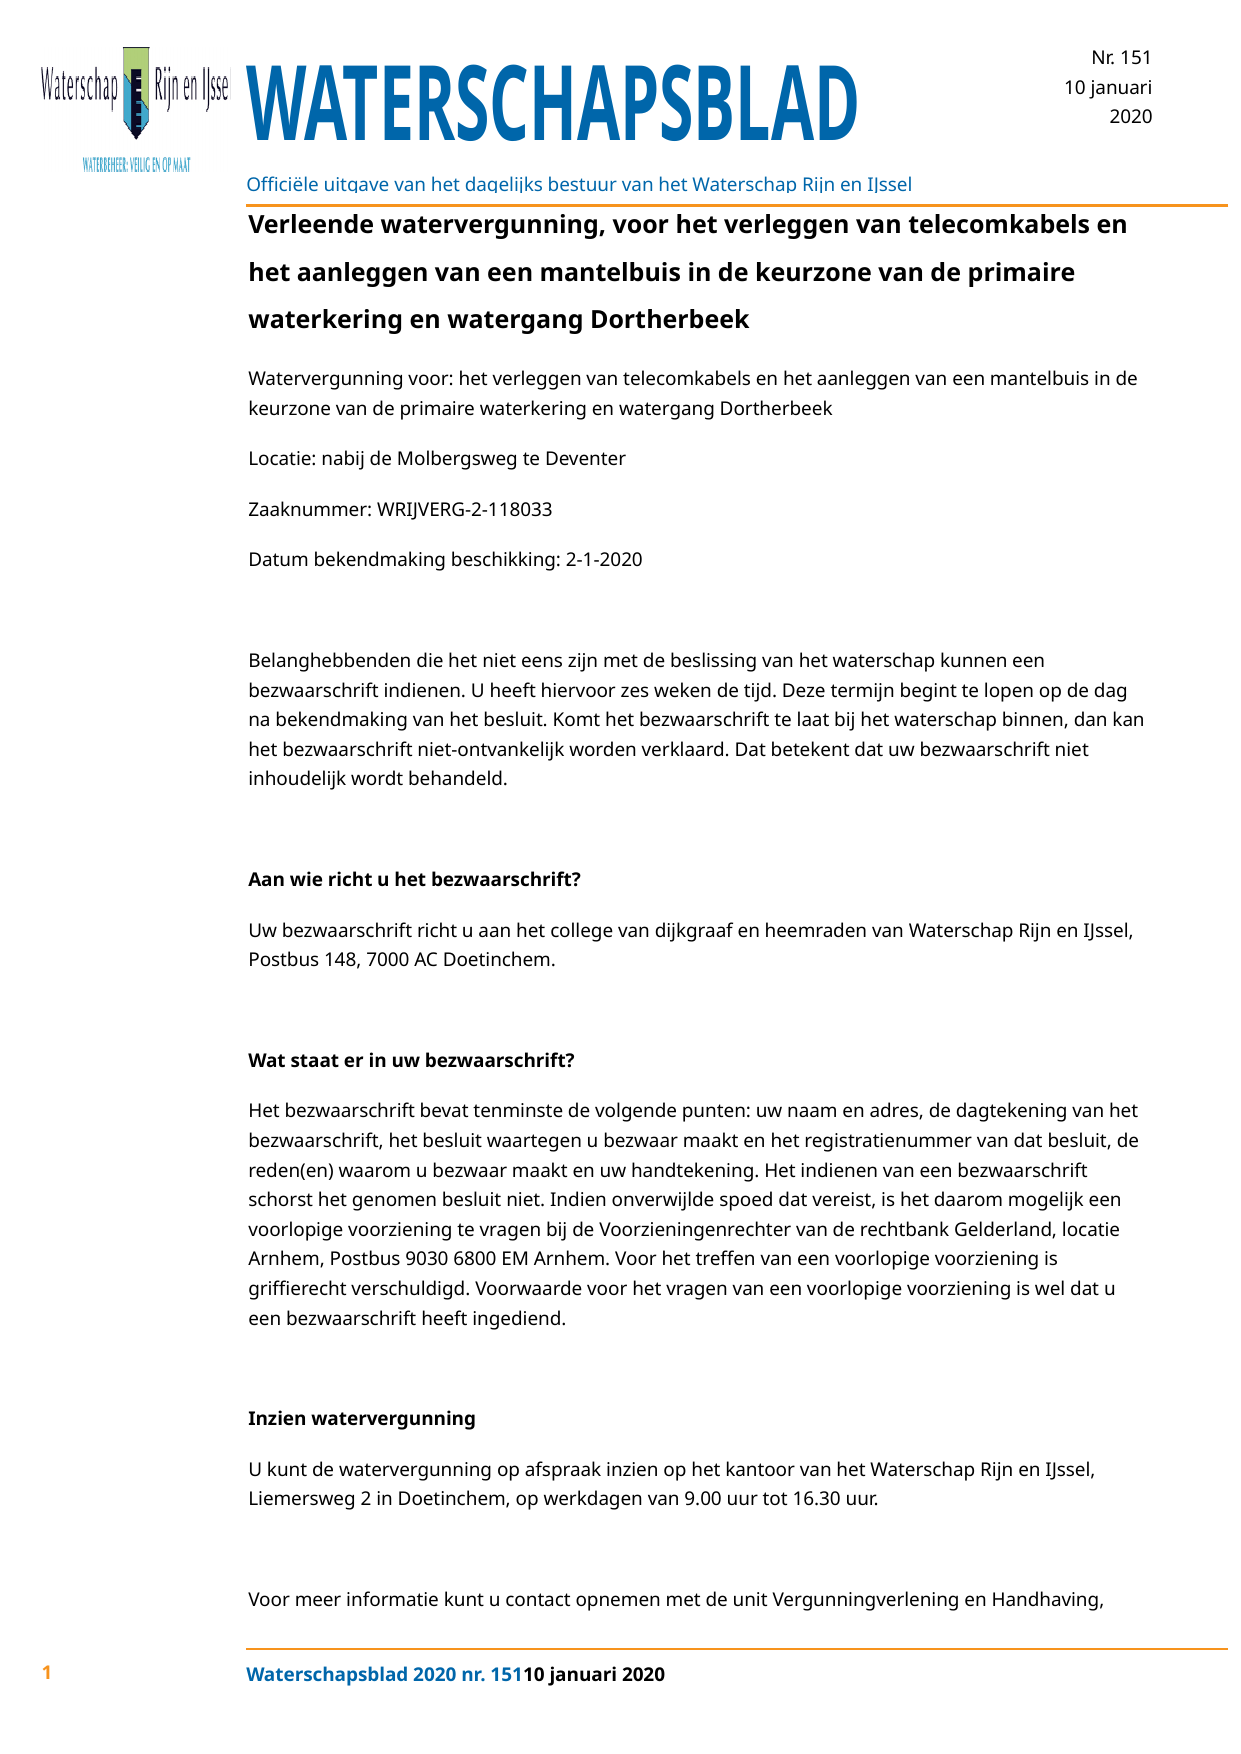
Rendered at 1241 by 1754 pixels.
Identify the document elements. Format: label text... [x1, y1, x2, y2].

picture [41, 47, 231, 172]
text Inzien watervergunning [248, 1406, 1152, 1431]
text Verleende watervergunning, voor het verleggen van telecomkabels en het aanleggen van een mantelbuis in de keurzone van de primaire waterkering en watergang Dortherbeek [248, 207, 1152, 336]
text Het bezwaarschrift bevat tenminste de volgende punten: uw naam en adres, de dagtekening van het bezwaarschrift, het besluit waartegen u bezwaar maakt en het registratienummer van dat besluit, de reden(en) waarom u bezwaar maakt en uw handtekening. Het indienen van een bezwaarschrift schorst het genomen besluit niet. Indien onverwijlde spoed dat vereist, is het daarom mogelijk een voorlopige voorziening te vragen bij de Voorzieningenrechter van de rechtbank Gelderland, locatie Arnhem, Postbus 9030 6800 EM Arnhem. Voor het treffen van een voorlopige voorziening is griffierecht verschuldigd. Voorwaarde voor het vragen van een voorlopige voorziening is wel dat u een bezwaarschrift heeft ingediend. [248, 1098, 1152, 1330]
text Zaaknummer: WRIJVERG-2-118033 [248, 496, 1152, 522]
text Aan wie richt u het bezwaarschrift? [248, 866, 1152, 892]
text Watervergunning voor: het verleggen van telecomkabels en het aanleggen van een mantelbuis in de keurzone van de primaire waterkering en watergang Dortherbeek [248, 366, 1152, 421]
text Belanghebbenden die het niet eens zijn met de beslissing van het waterschap kunnen een bezwaarschrift indienen. U heeft hiervoor zes weken de tijd. Deze termijn begint te lopen op de dag na bekendmaking van het besluit. Komt het bezwaarschrift te laat bij het waterschap binnen, dan kan het bezwaarschrift niet-ontvankelijk worden verklaard. Dat betekent dat uw bezwaarschrift niet inhoudelijk wordt behandeld. [248, 647, 1152, 791]
text Locatie: nabij de Molbergsweg te Deventer [248, 446, 1152, 471]
text Voor meer informatie kunt u contact opnemen met de unit Vergunningverlening en Handhaving, [248, 1586, 1152, 1612]
text U kunt de watervergunning op afspraak inzien op het kantoor van het Waterschap Rijn en IJssel, Liemersweg 2 in Doetinchem, op werkdagen van 9.00 uur tot 16.30 uur. [248, 1456, 1152, 1511]
text Uw bezwaarschrift richt u aan het college van dijkgraaf en heemraden van Waterschap Rijn en IJssel, Postbus 148, 7000 AC Doetinchem. [248, 917, 1152, 972]
text Wat staat er in uw bezwaarschrift? [248, 1047, 1152, 1073]
text Datum bekendmaking beschikking: 2-1-2020 [248, 546, 1152, 572]
